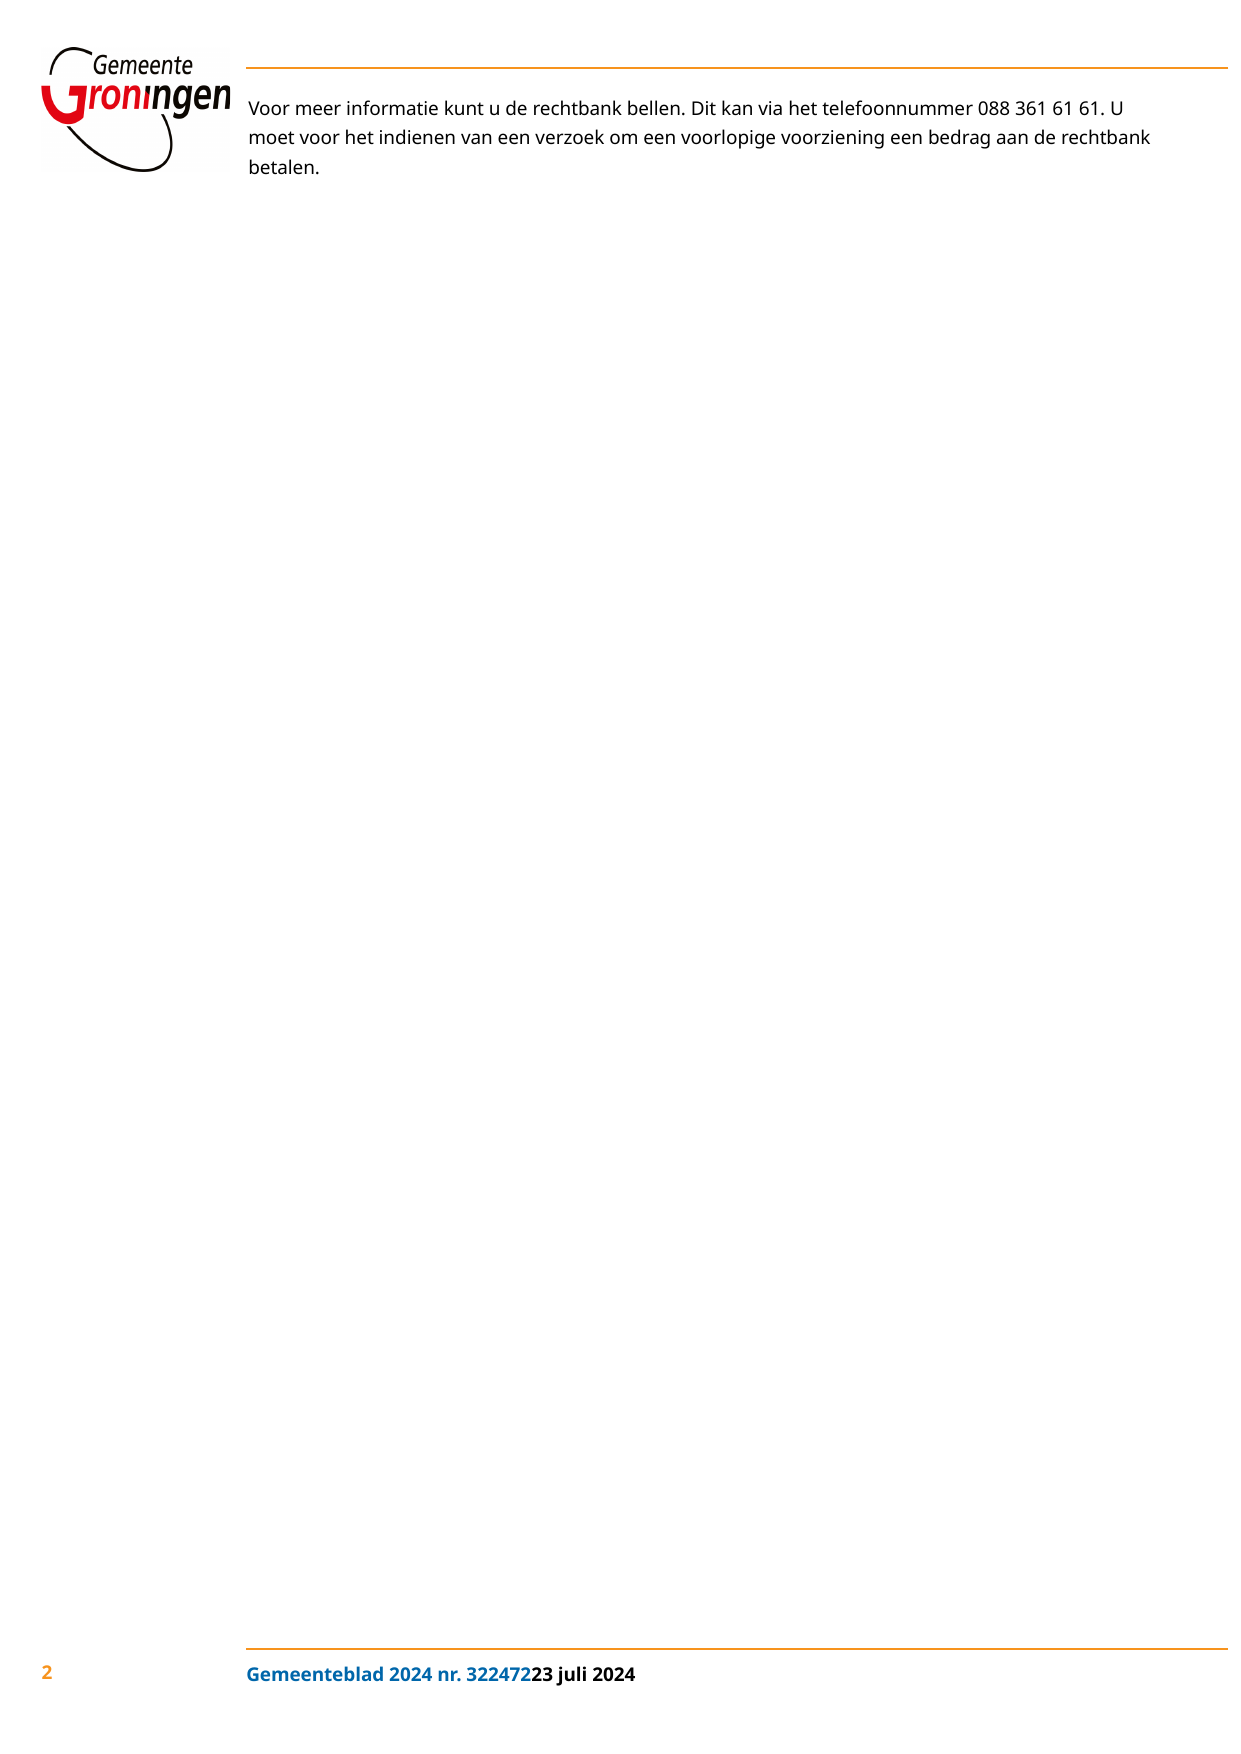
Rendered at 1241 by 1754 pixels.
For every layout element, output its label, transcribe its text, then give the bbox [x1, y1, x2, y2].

picture [41, 47, 231, 172]
text Voor meer informatie kunt u de rechtbank bellen. Dit kan via het telefoonnummer 088 361 61 61. U moet voor het indienen van een verzoek om een voorlopige voorziening een bedrag aan de rechtbank betalen. [248, 95, 1152, 180]
